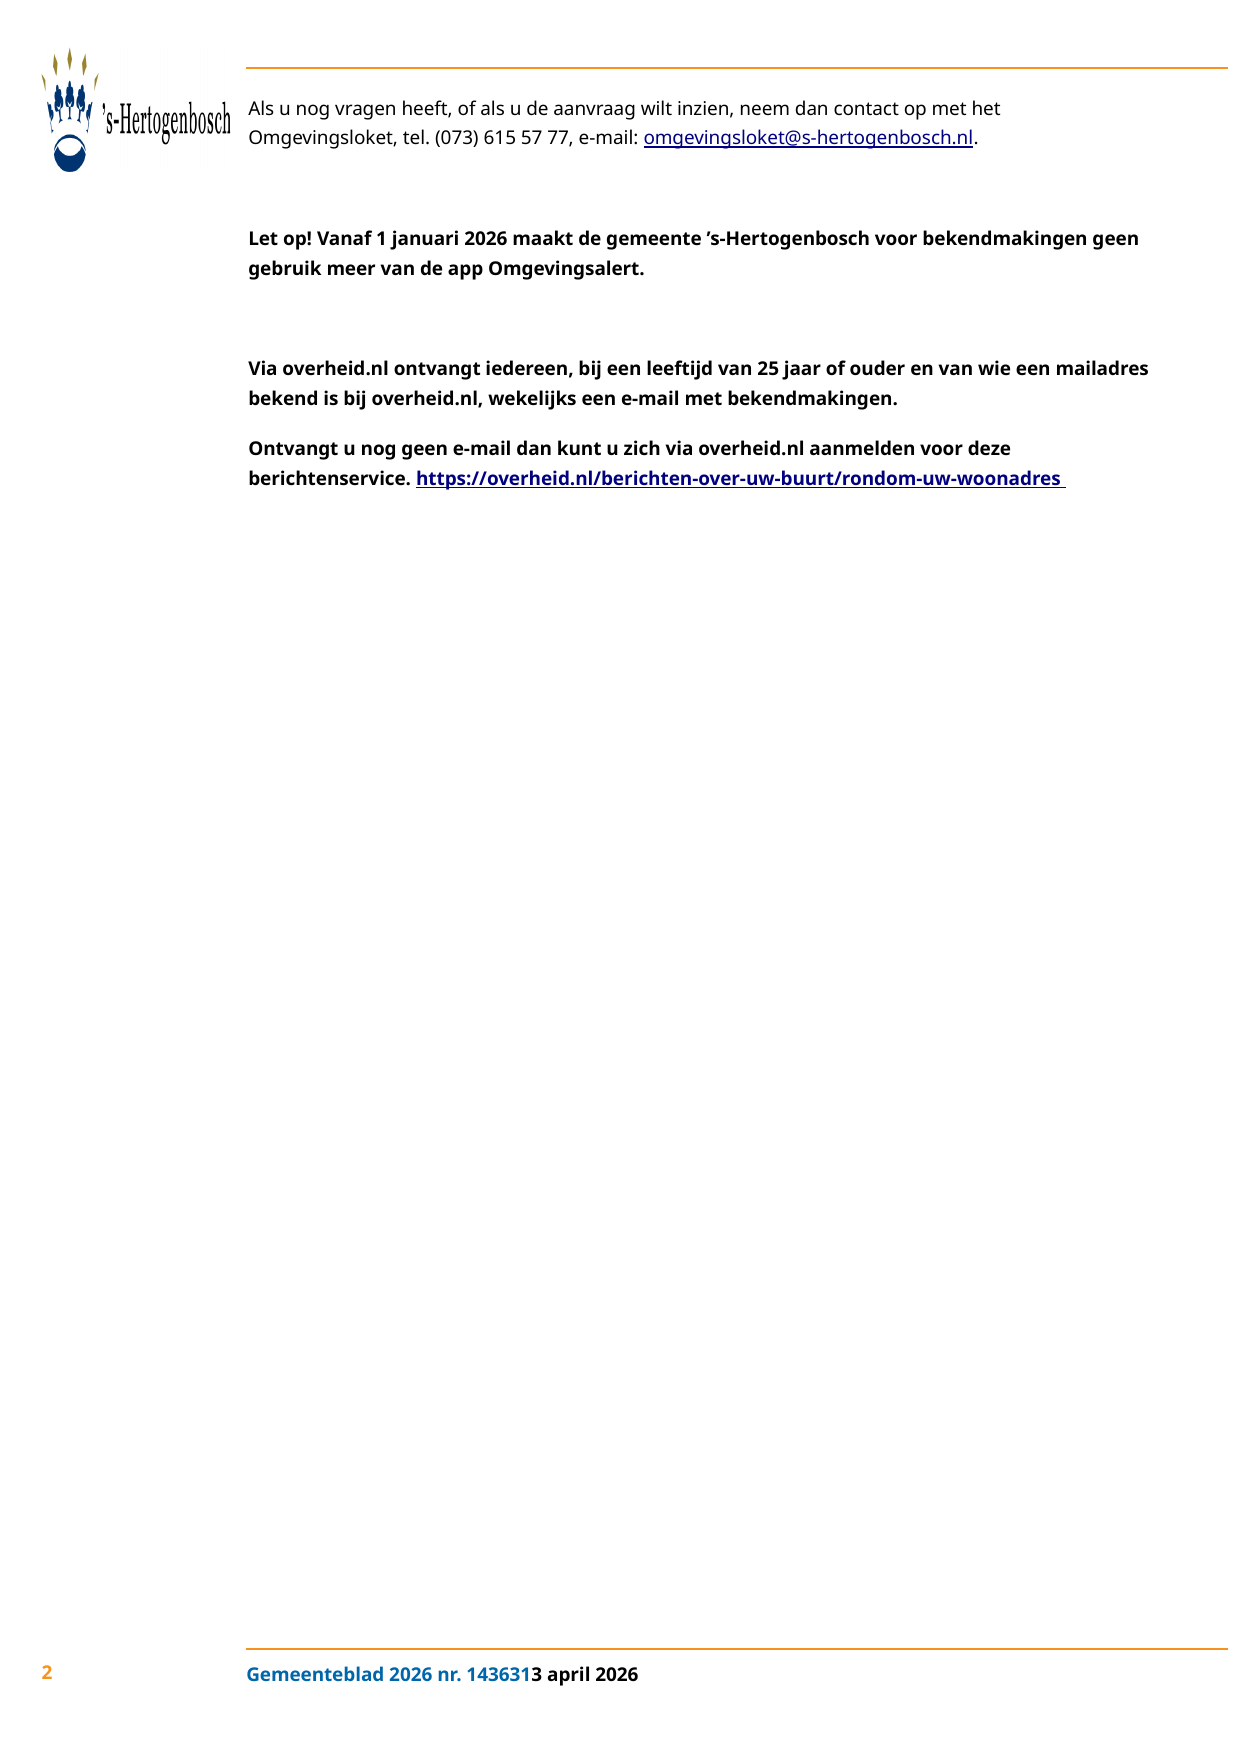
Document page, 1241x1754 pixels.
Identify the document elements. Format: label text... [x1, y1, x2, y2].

text Als u nog vragen heeft, of als u de aanvraag wilt inzien, neem dan contact op met het Omgevingsloket, tel. (073) 615 57 77, e-mail: omgevingsloket@s-hertogenbosch.nl. [248, 95, 1152, 150]
text Let op! Vanaf 1 januari 2026 maakt de gemeente ’s-Hertogenbosch voor bekendmakingen geen gebruik meer van de app Omgevingsalert. [248, 225, 1152, 281]
text Ontvangt u nog geen e-mail dan kunt u zich via overheid.nl aanmelden voor deze berichtenservice. https://overheid.nl/berichten-over-uw-buurt/rondom-uw-woonadres [248, 436, 1152, 491]
text Via overheid.nl ontvangt iedereen, bij een leeftijd van 25 jaar of ouder en van wie een mailadres bekend is bij overheid.nl, wekelijks een e-mail met bekendmakingen. [248, 356, 1152, 411]
picture [41, 47, 231, 172]
